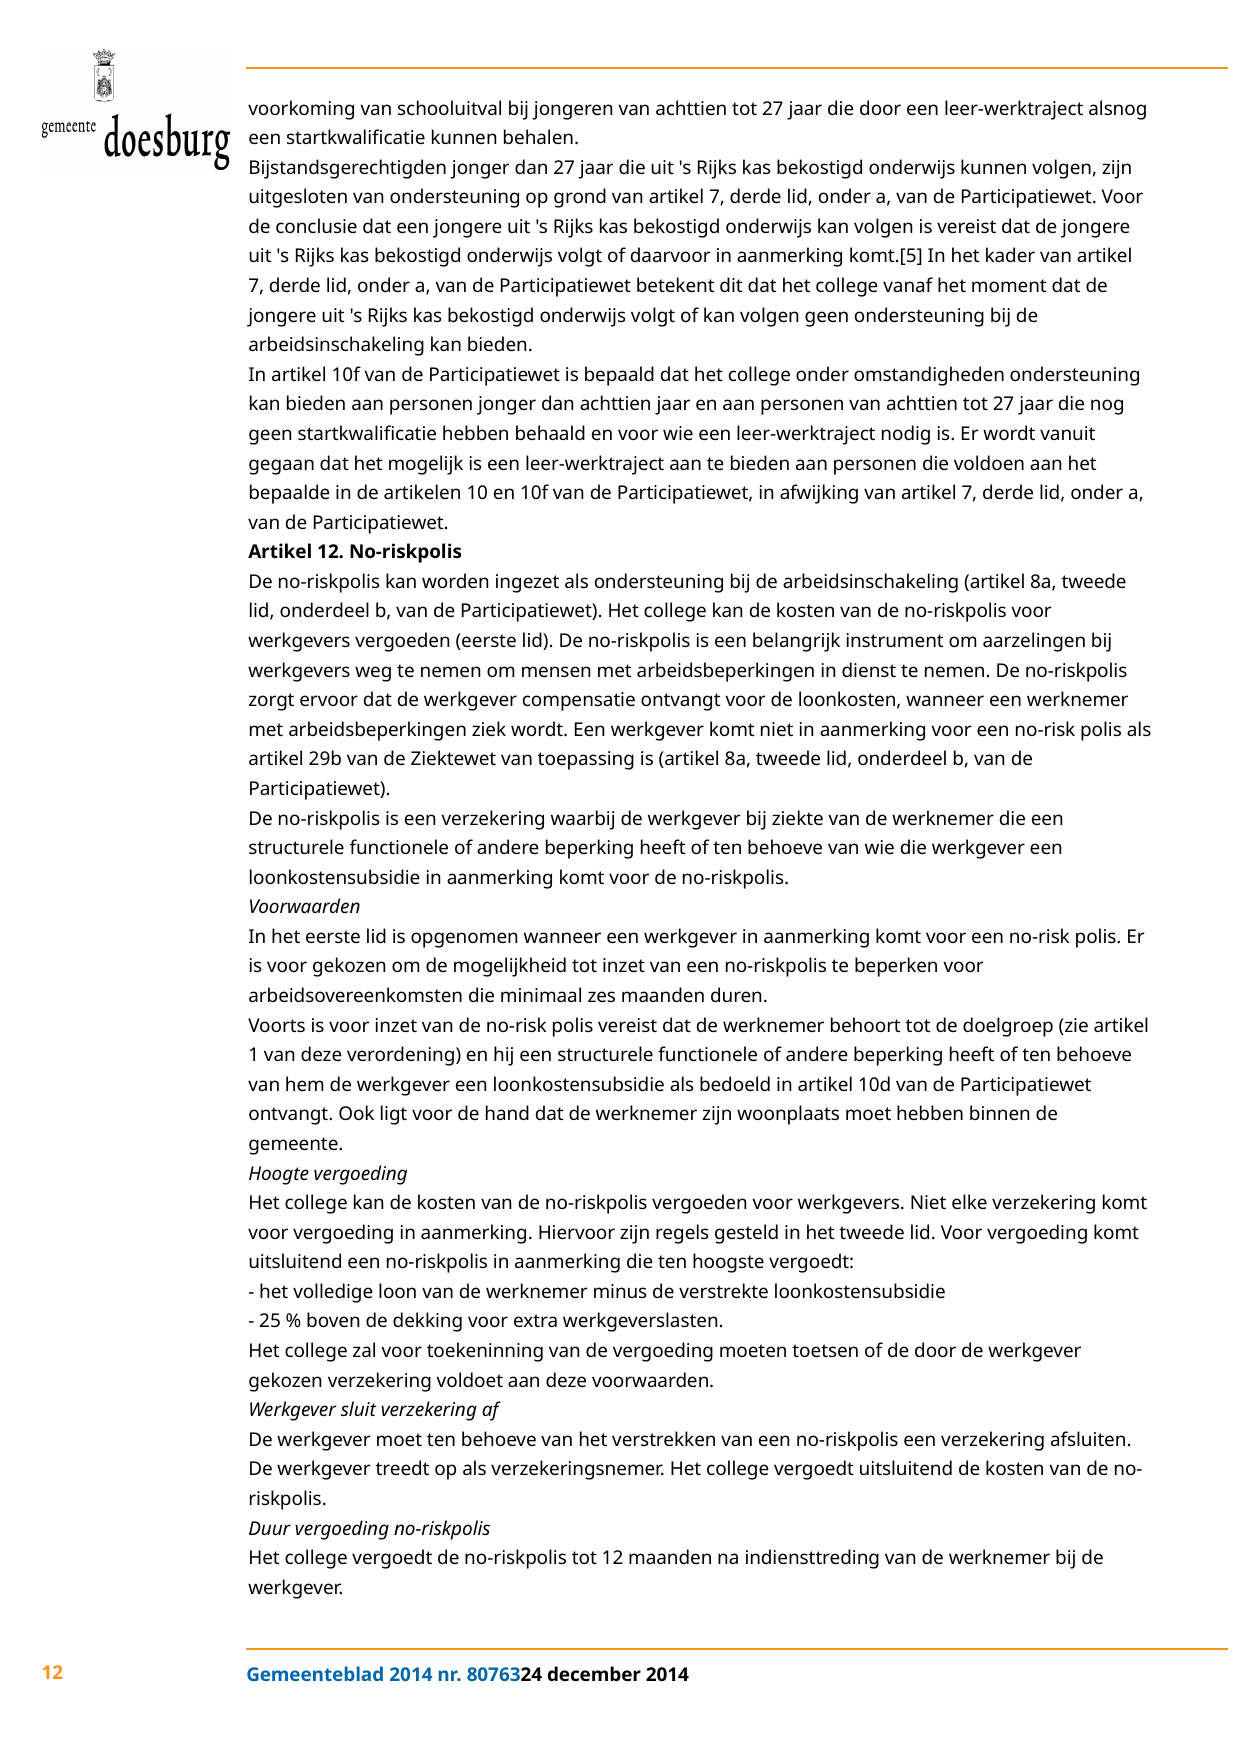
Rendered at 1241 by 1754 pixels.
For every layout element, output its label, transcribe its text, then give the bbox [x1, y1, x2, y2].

text - 25 % boven de dekking voor extra werkgeverslasten. [248, 1308, 1152, 1333]
text De werkgever moet ten behoeve van het verstrekken van een no-riskpolis een verzekering afsluiten. De werkgever treedt op als verzekeringsnemer. Het college vergoedt uitsluitend de kosten van de no-riskpolis. [248, 1426, 1152, 1511]
text - het volledige loon van de werknemer minus de verstrekte loonkostensubsidie [248, 1278, 1152, 1304]
text Werkgever sluit verzekering af [248, 1396, 1152, 1422]
text Duur vergoeding no-riskpolis [248, 1515, 1152, 1541]
picture [41, 47, 231, 172]
text Voorwaarden [248, 893, 1152, 919]
text Bijstandsgerechtigden jonger dan 27 jaar die uit 's Rijks kas bekostigd onderwijs kunnen volgen, zijn uitgesloten van ondersteuning op grond van artikel 7, derde lid, onder a, van de Participatiewet. Voor de conclusie dat een jongere uit 's Rijks kas bekostigd onderwijs kan volgen is vereist dat de jongere uit 's Rijks kas bekostigd onderwijs volgt of daarvoor in aanmerking komt.[5] In het kader van artikel 7, derde lid, onder a, van de Participatiewet betekent dit dat het college vanaf het moment dat de jongere uit 's Rijks kas bekostigd onderwijs volgt of kan volgen geen ondersteuning bij de arbeidsinschakeling kan bieden. [248, 154, 1152, 357]
text Artikel 12. No-riskpolis [248, 538, 1152, 564]
text In het eerste lid is opgenomen wanneer een werkgever in aanmerking komt voor een no-risk polis. Er is voor gekozen om de mogelijkheid tot inzet van een no-riskpolis te beperken voor arbeidsovereenkomsten die minimaal zes maanden duren. [248, 923, 1152, 1008]
text In artikel 10f van de Participatiewet is bepaald dat het college onder omstandigheden ondersteuning kan bieden aan personen jonger dan achttien jaar en aan personen van achttien tot 27 jaar die nog geen startkwalificatie hebben behaald en voor wie een leer-werktraject nodig is. Er wordt vanuit gegaan dat het mogelijk is een leer-werktraject aan te bieden aan personen die voldoen aan het bepaalde in de artikelen 10 en 10f van de Participatiewet, in afwijking van artikel 7, derde lid, onder a, van de Participatiewet. [248, 361, 1152, 535]
text voorkoming van schooluitval bij jongeren van achttien tot 27 jaar die door een leer-werktraject alsnog een startkwalificatie kunnen behalen. [248, 95, 1152, 150]
text Het college kan de kosten van de no-riskpolis vergoeden voor werkgevers. Niet elke verzekering komt voor vergoeding in aanmerking. Hiervoor zijn regels gesteld in het tweede lid. Voor vergoeding komt uitsluitend een no-riskpolis in aanmerking die ten hoogste vergoedt: [248, 1189, 1152, 1274]
text Hoogte vergoeding [248, 1160, 1152, 1186]
text De no-riskpolis is een verzekering waarbij de werkgever bij ziekte van de werknemer die een structurele functionele of andere beperking heeft of ten behoeve van wie die werkgever een loonkostensubsidie in aanmerking komt voor de no-riskpolis. [248, 805, 1152, 890]
text De no-riskpolis kan worden ingezet als ondersteuning bij de arbeidsinschakeling (artikel 8a, tweede lid, onderdeel b, van de Participatiewet). Het college kan de kosten van de no-riskpolis voor werkgevers vergoeden (eerste lid). De no-riskpolis is een belangrijk instrument om aarzelingen bij werkgevers weg te nemen om mensen met arbeidsbeperkingen in dienst te nemen. De no-riskpolis zorgt ervoor dat de werkgever compensatie ontvangt voor de loonkosten, wanneer een werknemer met arbeidsbeperkingen ziek wordt. Een werkgever komt niet in aanmerking voor een no-risk polis als artikel 29b van de Ziektewet van toepassing is (artikel 8a, tweede lid, onderdeel b, van de Participatiewet). [248, 568, 1152, 801]
text Het college vergoedt de no-riskpolis tot 12 maanden na indiensttreding van de werknemer bij de werkgever. [248, 1544, 1152, 1600]
text Voorts is voor inzet van de no-risk polis vereist dat de werknemer behoort tot de doelgroep (zie artikel 1 van deze verordening) en hij een structurele functionele of andere beperking heeft of ten behoeve van hem de werkgever een loonkostensubsidie als bedoeld in artikel 10d van de Participatiewet ontvangt. Ook ligt voor de hand dat de werknemer zijn woonplaats moet hebben binnen de gemeente. [248, 1012, 1152, 1156]
text Het college zal voor toekeninning van de vergoeding moeten toetsen of de door de werkgever gekozen verzekering voldoet aan deze voorwaarden. [248, 1337, 1152, 1393]
